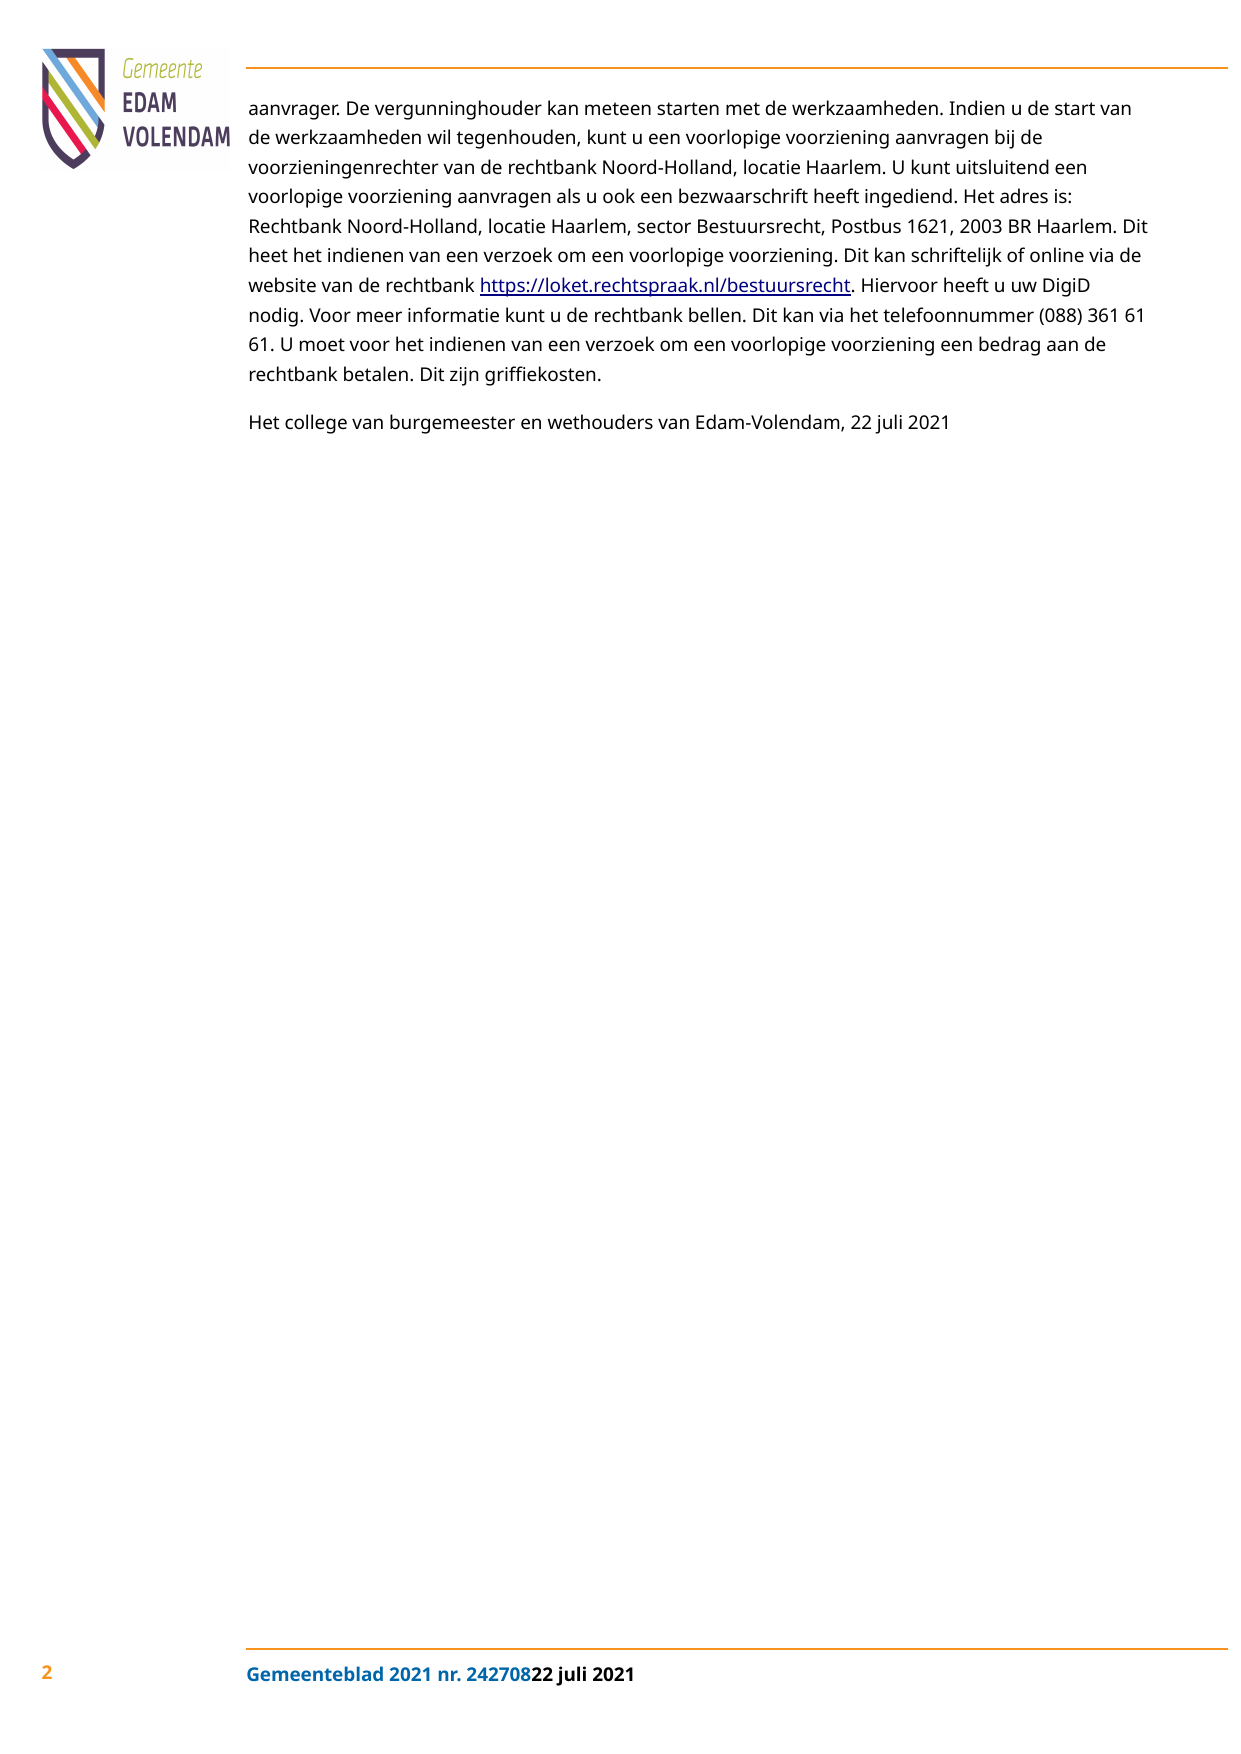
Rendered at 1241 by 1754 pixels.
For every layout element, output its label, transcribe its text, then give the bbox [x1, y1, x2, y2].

text aanvrager. De vergunninghouder kan meteen starten met de werkzaamheden. Indien u de start van de werkzaamheden wil tegenhouden, kunt u een voorlopige voorziening aanvragen bij de voorzieningenrechter van de rechtbank Noord-Holland, locatie Haarlem. U kunt uitsluitend een voorlopige voorziening aanvragen als u ook een bezwaarschrift heeft ingediend. Het adres is: Rechtbank Noord-Holland, locatie Haarlem, sector Bestuursrecht, Postbus 1621, 2003 BR Haarlem. Dit heet het indienen van een verzoek om een voorlopige voorziening. Dit kan schriftelijk of online via de website van de rechtbank https://loket.rechtspraak.nl/bestuursrecht. Hiervoor heeft u uw DigiD nodig. Voor meer informatie kunt u de rechtbank bellen. Dit kan via het telefoonnummer (088) 361 61 61. U moet voor het indienen van een verzoek om een voorlopige voorziening een bedrag aan de rechtbank betalen. Dit zijn griffiekosten. [248, 95, 1152, 387]
text Het college van burgemeester en wethouders van Edam-Volendam, 22 juli 2021 [248, 409, 1152, 434]
picture [41, 47, 231, 172]
